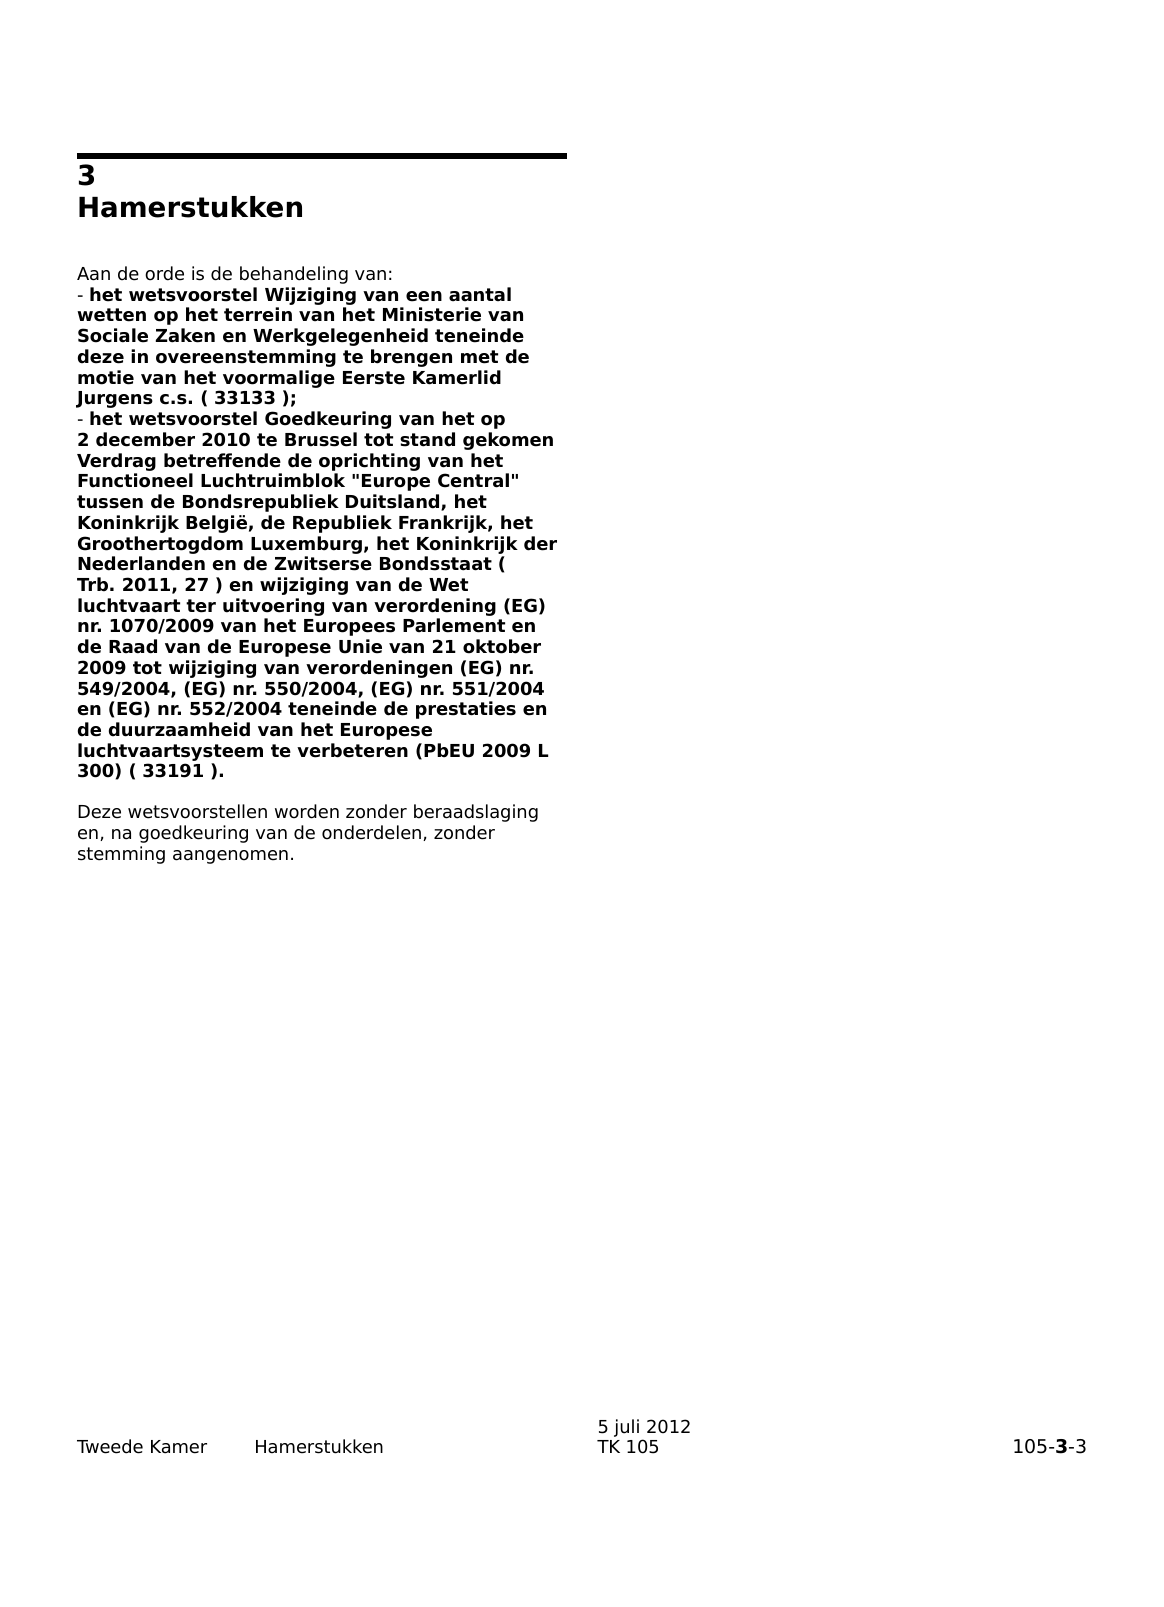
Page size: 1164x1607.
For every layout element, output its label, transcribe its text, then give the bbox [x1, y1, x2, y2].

text - het wetsvoorstel Wijziging van een aantal wetten op het terrein van het Ministerie van Sociale Zaken en Werkgelegenheid teneinde deze in overeenstemming te brengen met de motie van het voormalige Eerste Kamerlid Jurgens c.s. ( 33133 ); [77, 284, 567, 409]
title 3 Hamerstukken [77, 159, 567, 224]
text Aan de orde is de behandeling van: [77, 264, 567, 284]
text Deze wetsvoorstellen worden zonder beraadslaging en, na goedkeuring van de onderdelen, zonder stemming aangenomen. [77, 802, 567, 864]
text - het wetsvoorstel Goedkeuring van het op 2 december 2010 te Brussel tot stand gekomen Verdrag betreffende de oprichting van het Functioneel Luchtruimblok "Europe Central" tussen de Bondsrepubliek Duitsland, het Koninkrijk België, de Republiek Frankrijk, het Groothertogdom Luxemburg, het Koninkrijk der Nederlanden en de Zwitserse Bondsstaat ( Trb. 2011, 27 ) en wijziging van de Wet luchtvaart ter uitvoering van verordening (EG) nr. 1070/2009 van het Europees Parlement en de Raad van de Europese Unie van 21 oktober 2009 tot wijziging van verordeningen (EG) nr. 549/2004, (EG) nr. 550/2004, (EG) nr. 551/2004 en (EG) nr. 552/2004 teneinde de prestaties en de duurzaamheid van het Europese luchtvaartsysteem te verbeteren (PbEU 2009 L 300) ( 33191 ). [77, 409, 567, 782]
